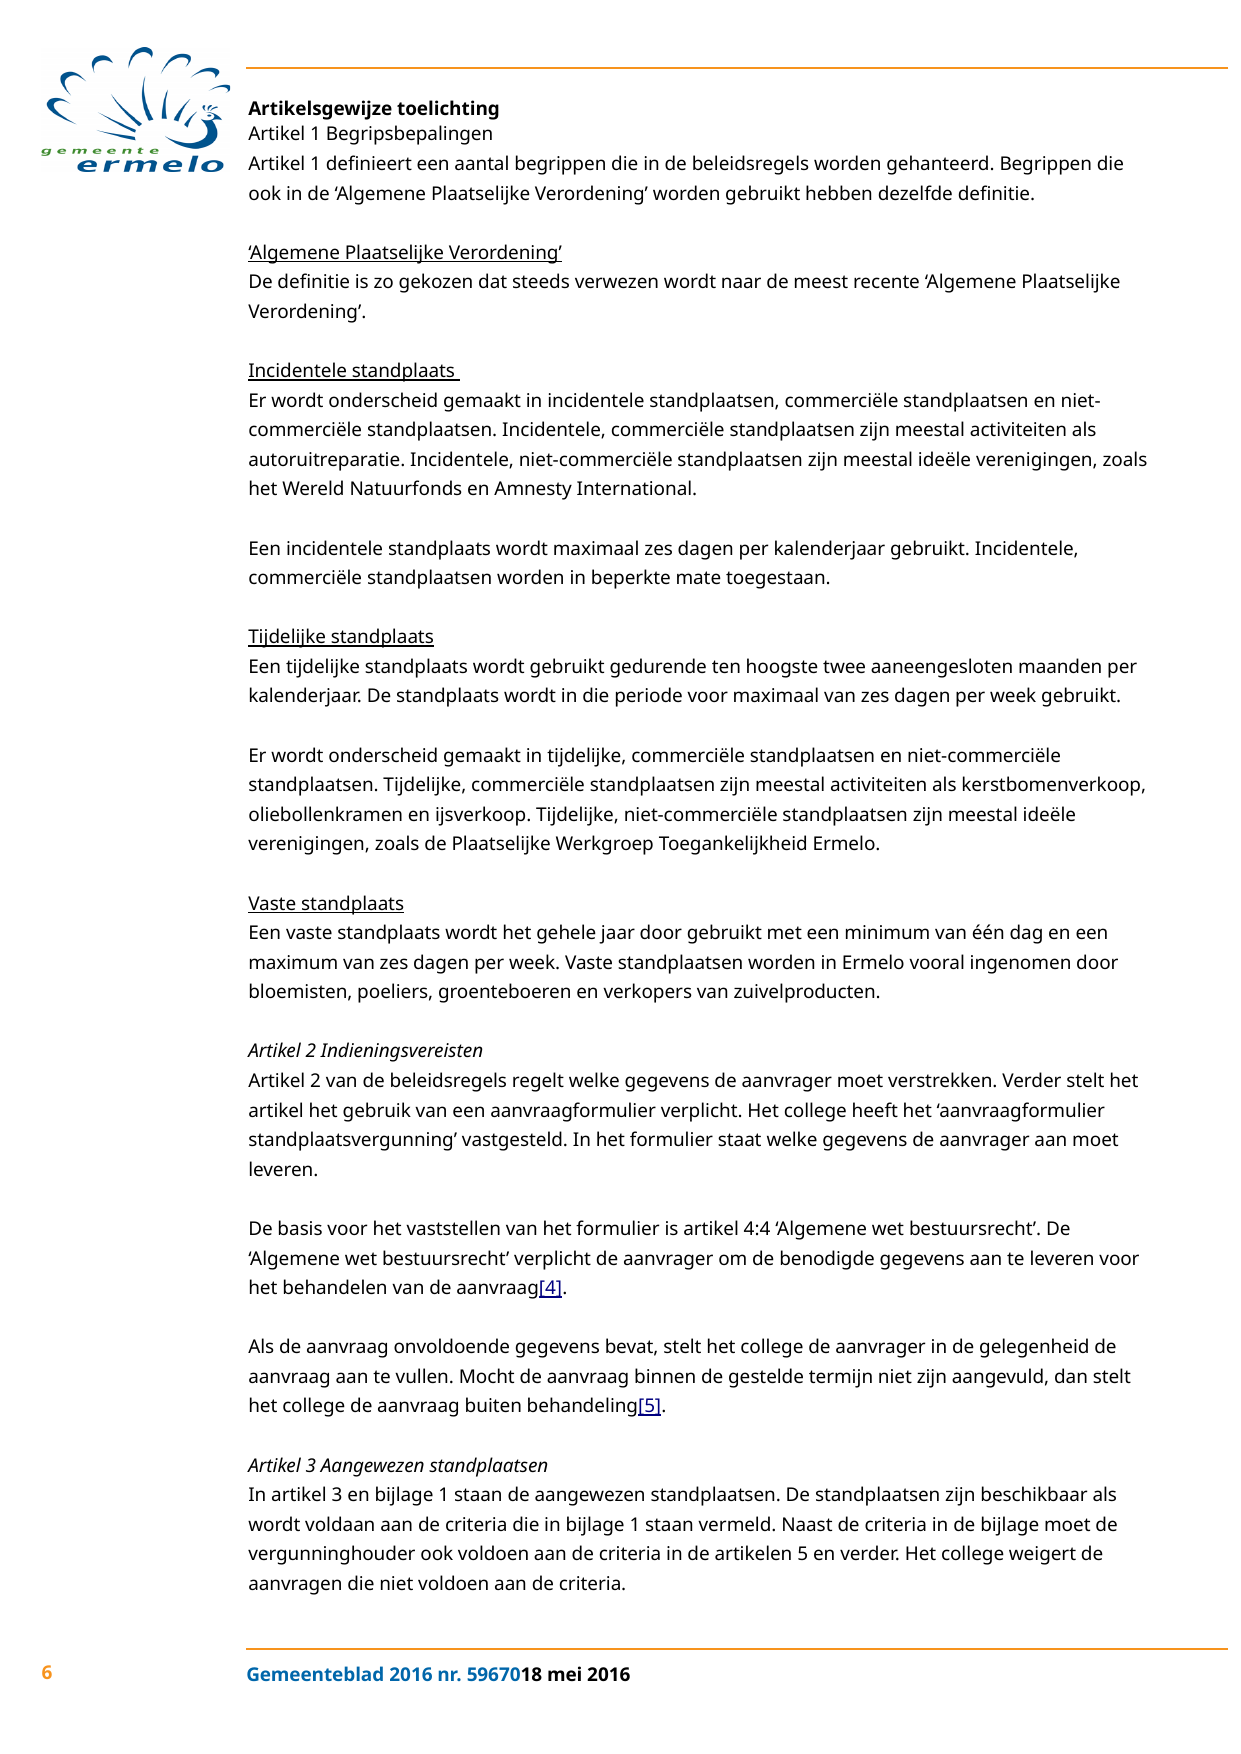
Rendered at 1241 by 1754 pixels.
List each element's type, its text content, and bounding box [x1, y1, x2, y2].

text Tijdelijke standplaats [248, 623, 1152, 649]
text ‘Algemene Plaatselijke Verordening’ [248, 239, 1152, 265]
text Incidentele standplaats [248, 357, 1152, 383]
text Er wordt onderscheid gemaakt in incidentele standplaatsen, commerciële standplaatsen en niet-commerciële standplaatsen. Incidentele, commerciële standplaatsen zijn meestal activiteiten als autoruitreparatie. Incidentele, niet-commerciële standplaatsen zijn meestal ideële verenigingen, zoals het Wereld Natuurfonds en Amnesty International. [248, 387, 1152, 501]
text In artikel 3 en bijlage 1 staan de aangewezen standplaatsen. De standplaatsen zijn beschikbaar als wordt voldaan aan de criteria die in bijlage 1 staan vermeld. Naast de criteria in de bijlage moet de vergunninghouder ook voldoen aan de criteria in de artikelen 5 en verder. Het college weigert de aanvragen die niet voldoen aan de criteria. [248, 1481, 1152, 1596]
text Een vaste standplaats wordt het gehele jaar door gebruikt met een minimum van één dag en een maximum van zes dagen per week. Vaste standplaatsen worden in Ermelo vooral ingenomen door bloemisten, poeliers, groenteboeren en verkopers van zuivelproducten. [248, 919, 1152, 1004]
text Een incidentele standplaats wordt maximaal zes dagen per kalenderjaar gebruikt. Incidentele, commerciële standplaatsen worden in beperkte mate toegestaan. [248, 535, 1152, 590]
text Als de aanvraag onvoldoende gegevens bevat, stelt het college de aanvrager in de gelegenheid de aanvraag aan te vullen. Mocht de aanvraag binnen de gestelde termijn niet zijn aangevuld, dan stelt het college de aanvraag buiten behandeling[5]. [248, 1333, 1152, 1418]
text Vaste standplaats [248, 890, 1152, 916]
text De definitie is zo gekozen dat steeds verwezen wordt naar de meest recente ‘Algemene Plaatselijke Verordening’. [248, 268, 1152, 324]
text Artikelsgewijze toelichting [248, 95, 1152, 121]
picture [41, 47, 231, 172]
text De basis voor het vaststellen van het formulier is artikel 4:4 ‘Algemene wet bestuursrecht’. De ‘Algemene wet bestuursrecht’ verplicht de aanvrager om de benodigde gegevens aan te leveren voor het behandelen van de aanvraag[4]. [248, 1215, 1152, 1300]
text Er wordt onderscheid gemaakt in tijdelijke, commerciële standplaatsen en niet-commerciële standplaatsen. Tijdelijke, commerciële standplaatsen zijn meestal activiteiten als kerstbomenverkoop, oliebollenkramen en ijsverkoop. Tijdelijke, niet-commerciële standplaatsen zijn meestal ideële verenigingen, zoals de Plaatselijke Werkgroep Toegankelijkheid Ermelo. [248, 742, 1152, 856]
text Artikel 3 Aangewezen standplaatsen [248, 1452, 1152, 1478]
text Artikel 1 definieert een aantal begrippen die in de beleidsregels worden gehanteerd. Begrippen die ook in de ‘Algemene Plaatselijke Verordening’ worden gebruikt hebben dezelfde definitie. [248, 150, 1152, 206]
text Artikel 1 Begripsbepalingen [248, 121, 1152, 146]
text Artikel 2 Indieningsvereisten [248, 1038, 1152, 1063]
text Een tijdelijke standplaats wordt gebruikt gedurende ten hoogste twee aaneengesloten maanden per kalenderjaar. De standplaats wordt in die periode voor maximaal van zes dagen per week gebruikt. [248, 653, 1152, 708]
text Artikel 2 van de beleidsregels regelt welke gegevens de aanvrager moet verstrekken. Verder stelt het artikel het gebruik van een aanvraagformulier verplicht. Het college heeft het ‘aanvraagformulier standplaatsvergunning’ vastgesteld. In het formulier staat welke gegevens de aanvrager aan moet leveren. [248, 1067, 1152, 1182]
